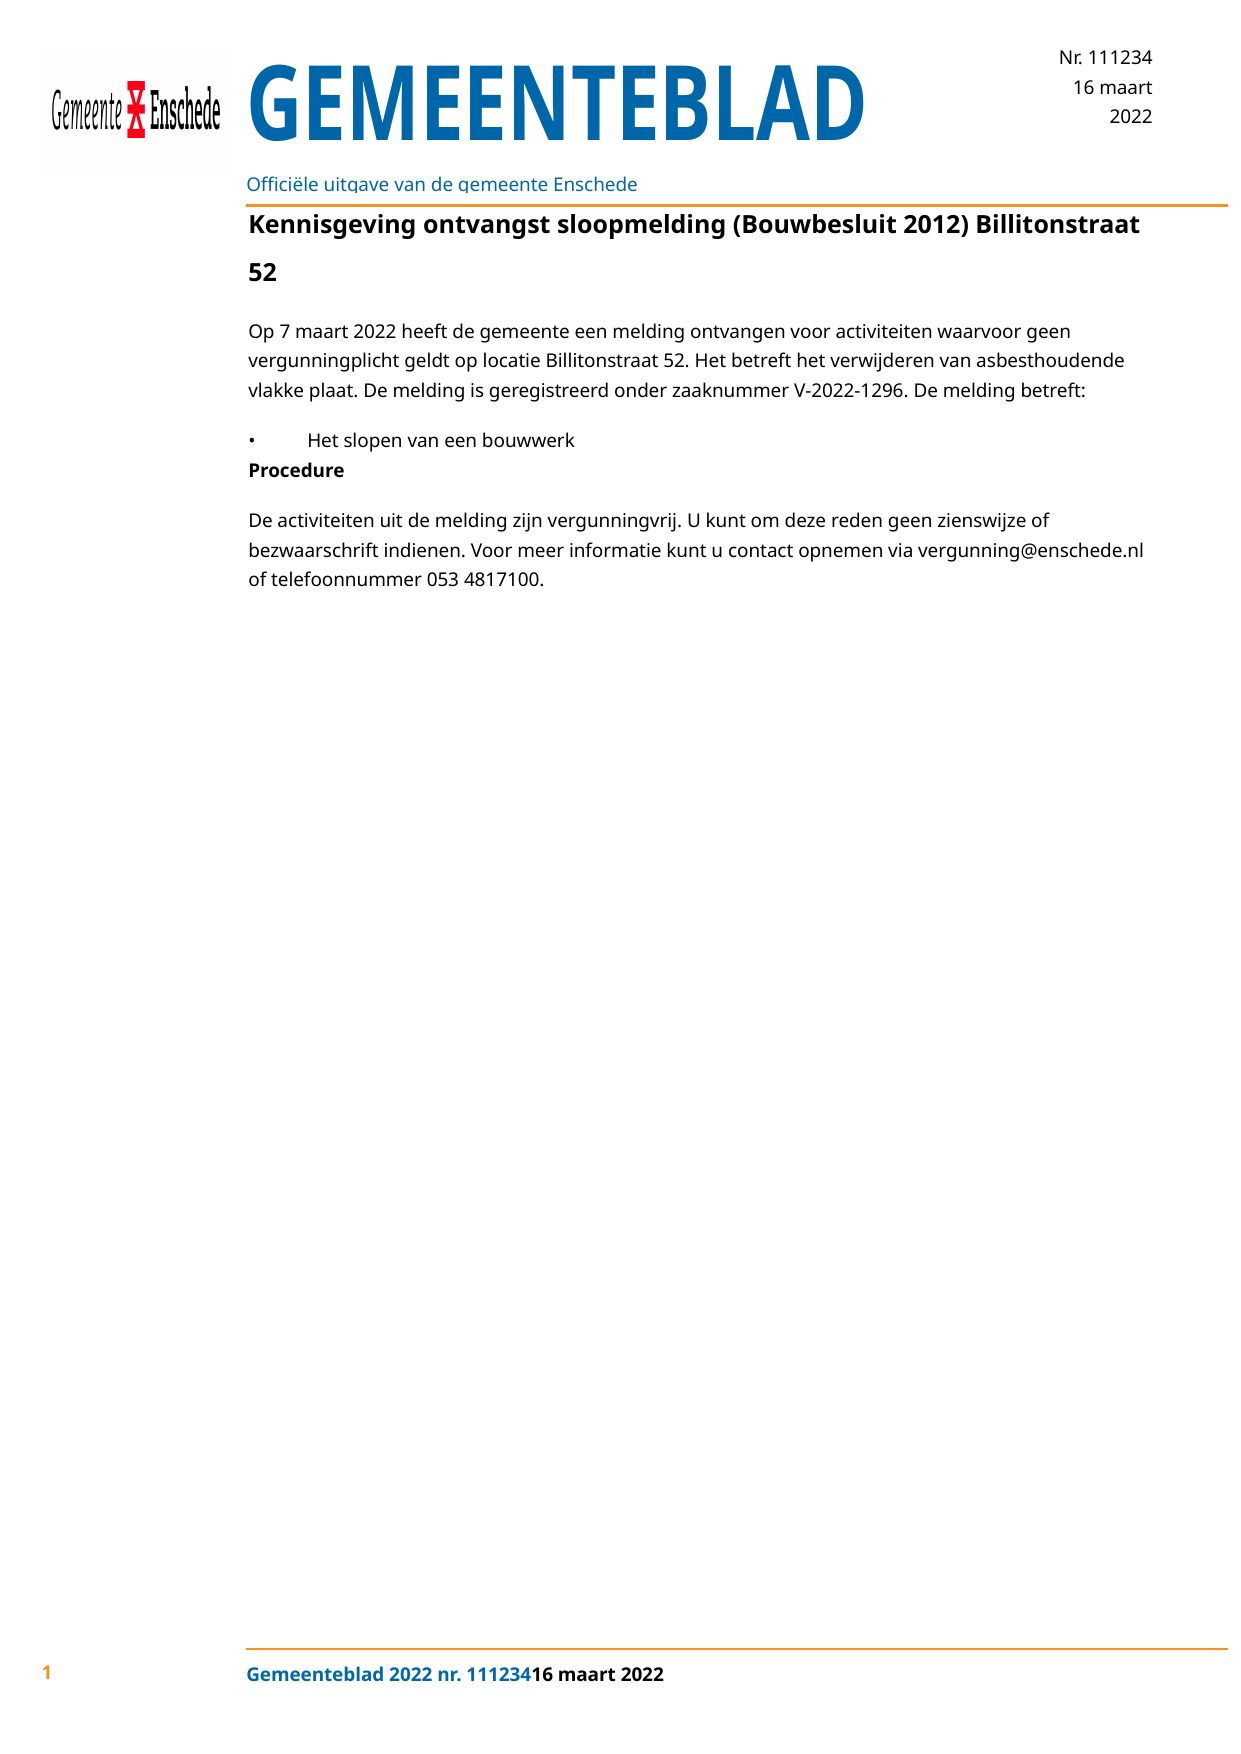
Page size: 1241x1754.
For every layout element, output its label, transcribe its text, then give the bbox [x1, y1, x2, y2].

list Het slopen van een bouwwerk [248, 427, 1152, 453]
text Op 7 maart 2022 heeft de gemeente een melding ontvangen voor activiteiten waarvoor geen vergunningplicht geldt op locatie Billitonstraat 52. Het betreft het verwijderen van asbesthoudende vlakke plaat. De melding is geregistreerd onder zaaknummer V-2022-1296. De melding betreft: [248, 318, 1152, 403]
text De activiteiten uit de melding zijn vergunningvrij. U kunt om deze reden geen zienswijze of bezwaarschrift indienen. Voor meer informatie kunt u contact opnemen via vergunning@enschede.nl of telefoonnummer 053 4817100. [248, 507, 1152, 592]
text Procedure [248, 457, 1152, 483]
text Kennisgeving ontvangst sloopmelding (Bouwbesluit 2012) Billitonstraat 52 [248, 207, 1152, 288]
picture [41, 47, 231, 172]
